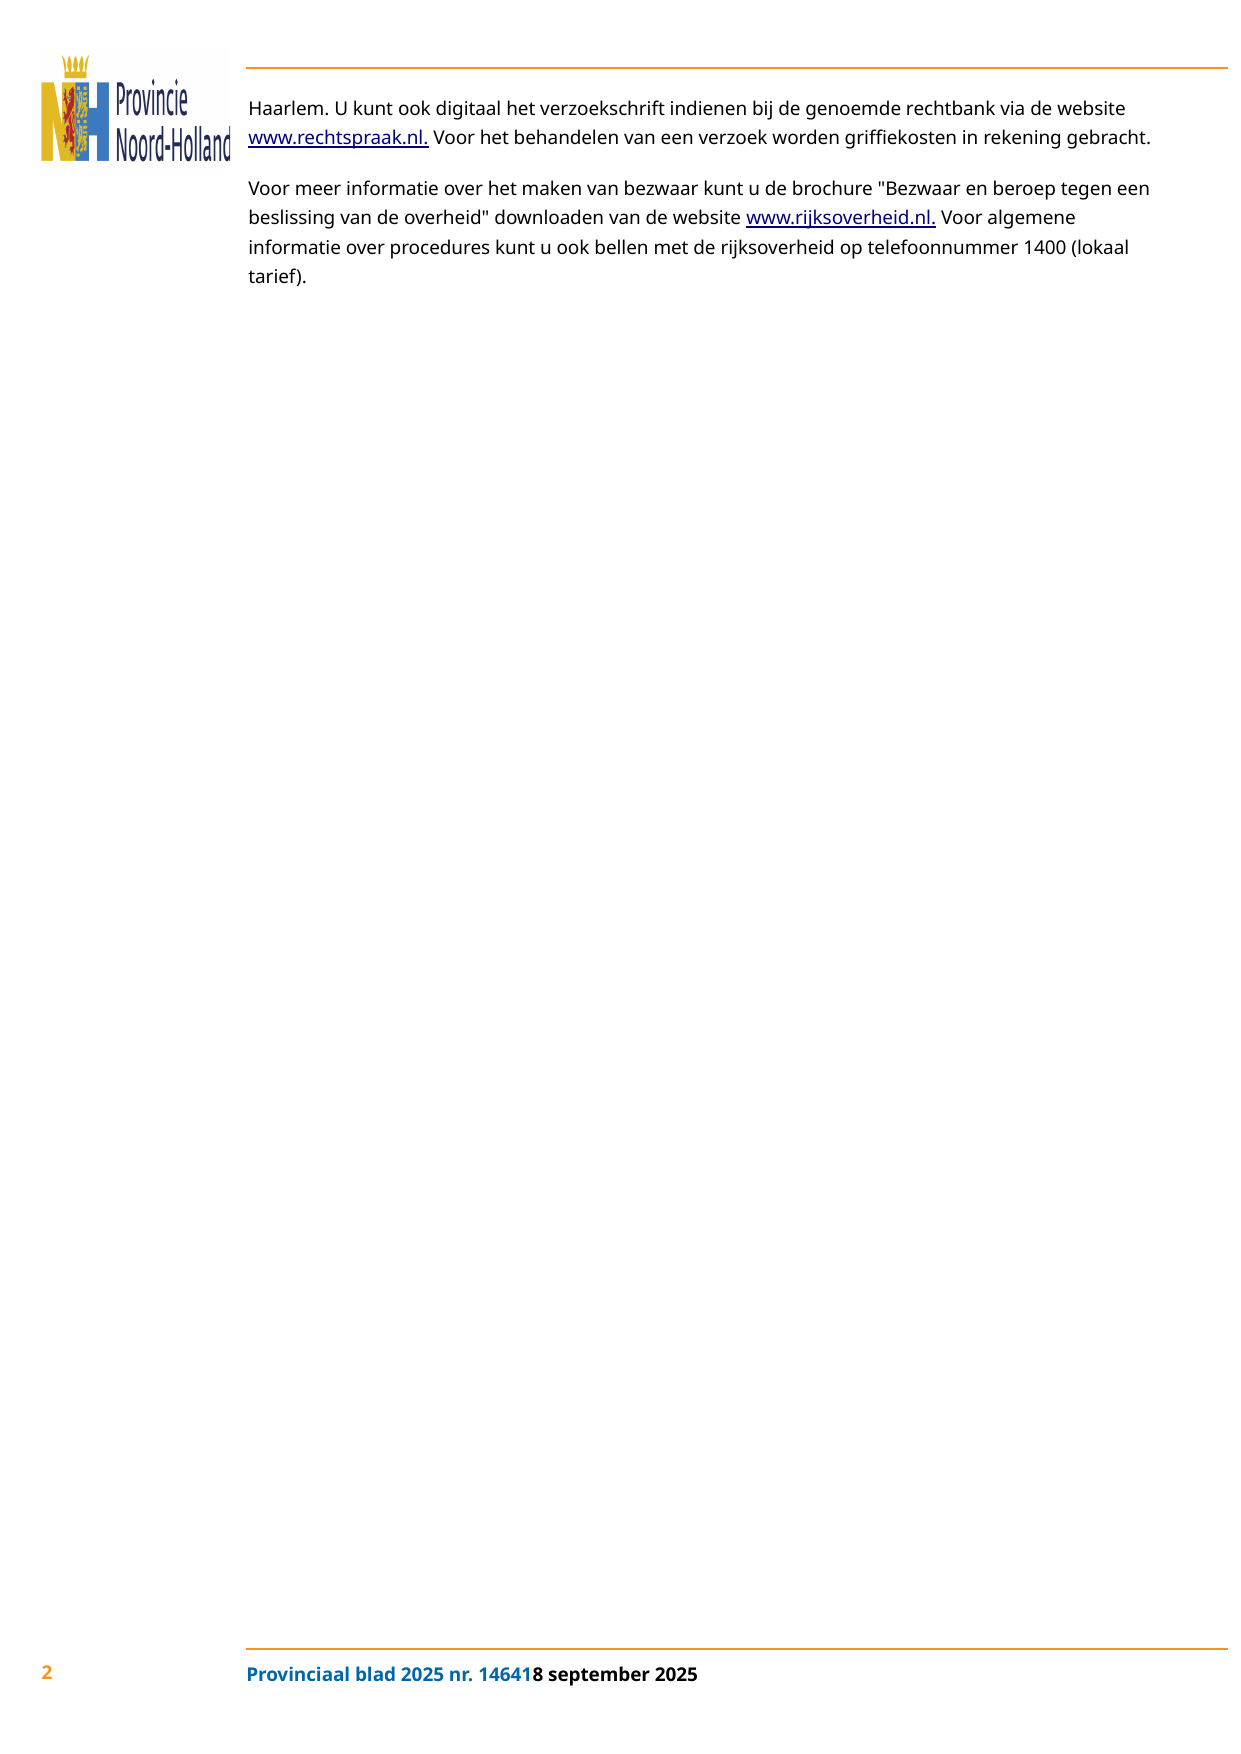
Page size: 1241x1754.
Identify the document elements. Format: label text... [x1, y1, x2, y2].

text Haarlem. U kunt ook digitaal het verzoekschrift indienen bij de genoemde rechtbank via de website www.rechtspraak.nl. Voor het behandelen van een verzoek worden griffiekosten in rekening gebracht. [248, 95, 1152, 150]
text Voor meer informatie over het maken van bezwaar kunt u de brochure "Bezwaar en beroep tegen een beslissing van de overheid" downloaden van de website www.rijksoverheid.nl. Voor algemene informatie over procedures kunt u ook bellen met de rijksoverheid op telefoonnummer 1400 (lokaal tarief). [248, 175, 1152, 289]
picture [41, 47, 231, 172]
